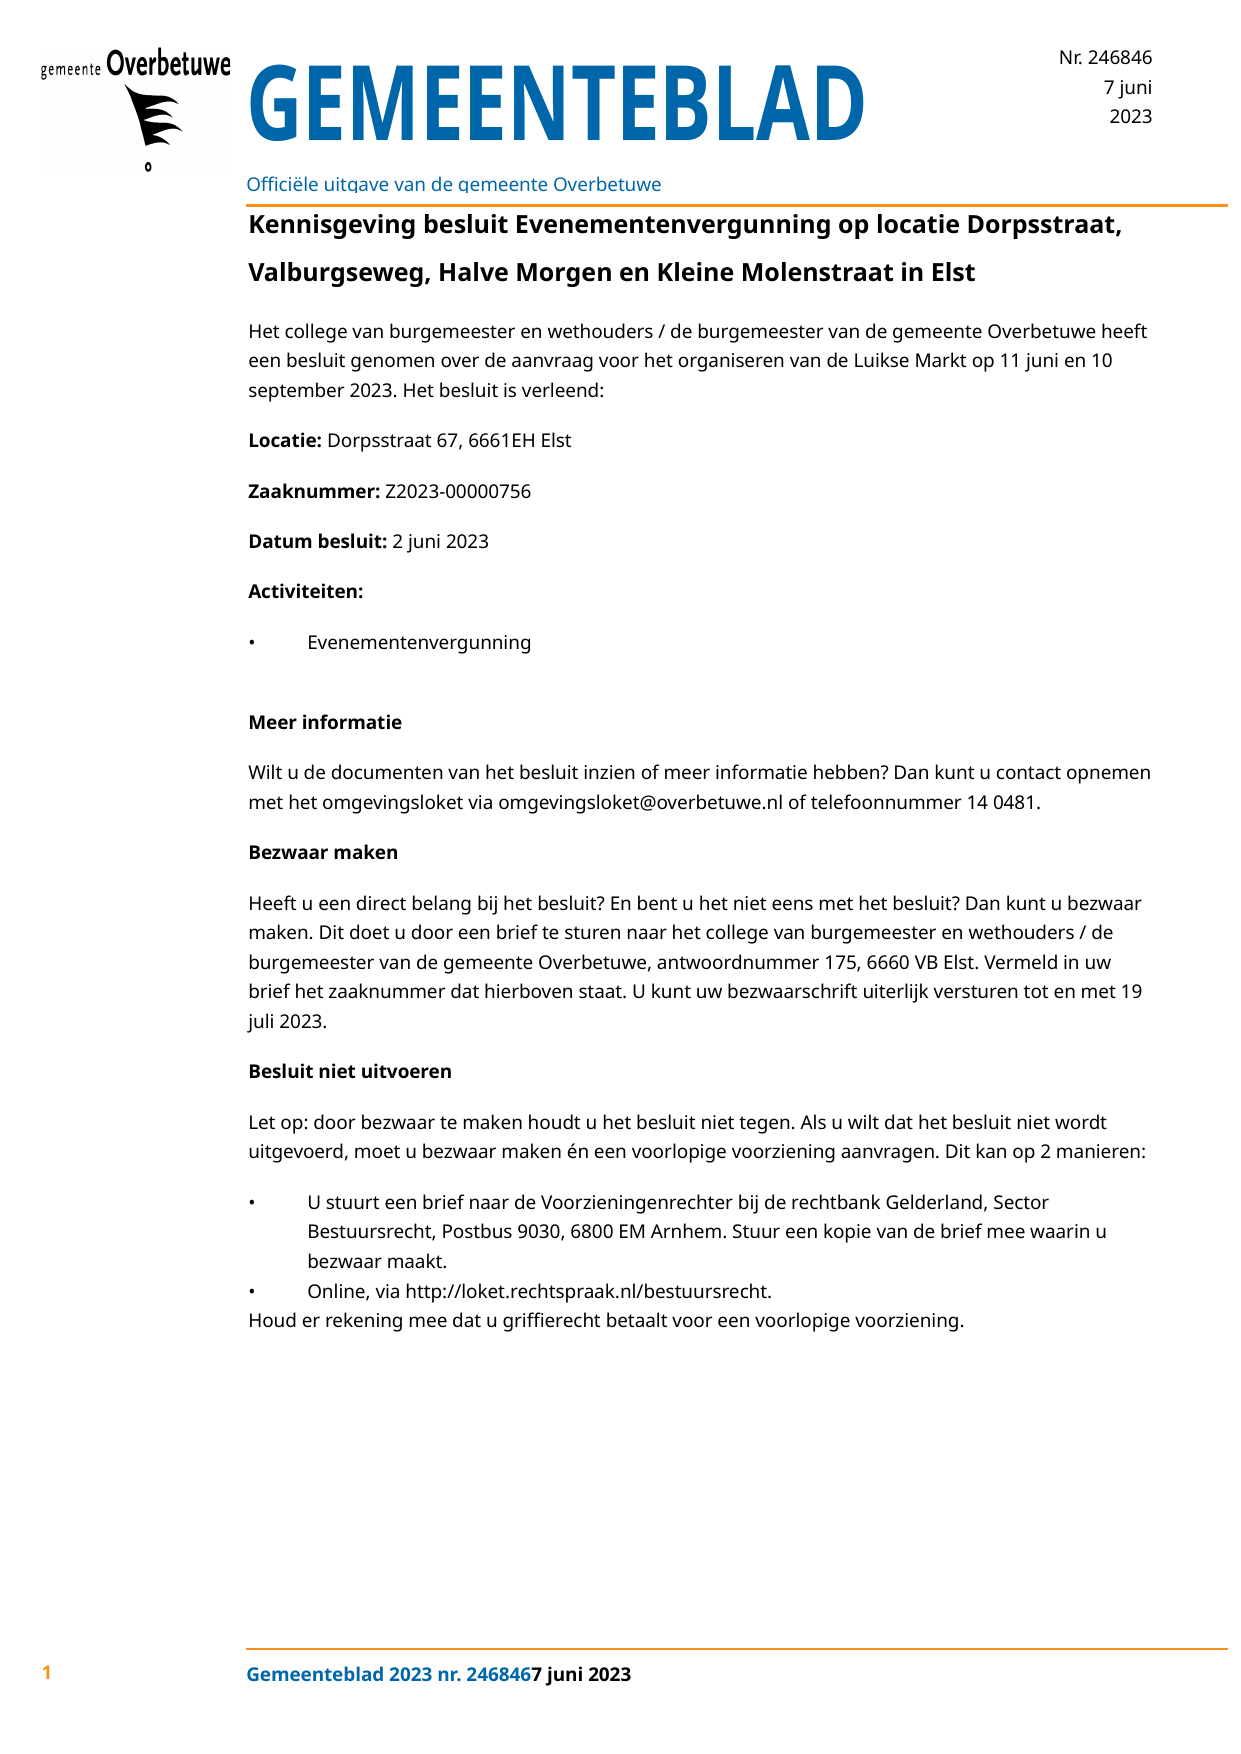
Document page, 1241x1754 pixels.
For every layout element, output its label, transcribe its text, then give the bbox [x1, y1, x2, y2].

text Kennisgeving besluit Evenementenvergunning op locatie Dorpsstraat, Valburgseweg, Halve Morgen en Kleine Molenstraat in Elst [248, 207, 1152, 288]
list Online, via http://loket.rechtspraak.nl/bestuursrecht. [248, 1278, 1152, 1304]
text Houd er rekening mee dat u griffierecht betaalt voor een voorlopige voorziening. [248, 1307, 1152, 1333]
text Heeft u een direct belang bij het besluit? En bent u het niet eens met het besluit? Dan kunt u bezwaar maken. Dit doet u door een brief te sturen naar het college van burgemeester en wethouders / de burgemeester van de gemeente Overbetuwe, antwoordnummer 175, 6660 VB Elst. Vermeld in uw brief het zaaknummer dat hierboven staat. U kunt uw bezwaarschrift uiterlijk versturen tot en met 19 juli 2023. [248, 890, 1152, 1034]
picture [41, 47, 231, 172]
text Zaaknummer: Z2023-00000756 [248, 478, 1152, 504]
text Het college van burgemeester en wethouders / de burgemeester van de gemeente Overbetuwe heeft een besluit genomen over de aanvraag voor het organiseren van de Luikse Markt op 11 juni en 10 september 2023. Het besluit is verleend: [248, 318, 1152, 403]
text Locatie: Dorpsstraat 67, 6661EH Elst [248, 427, 1152, 453]
text Besluit niet uitvoeren [248, 1059, 1152, 1084]
text Let op: door bezwaar te maken houdt u het besluit niet tegen. Als u wilt dat het besluit niet wordt uitgevoerd, moet u bezwaar maken én een voorlopige voorziening aanvragen. Dit kan op 2 manieren: [248, 1109, 1152, 1164]
text Datum besluit: 2 juni 2023 [248, 528, 1152, 554]
text Activiteiten: [248, 579, 1152, 604]
text Wilt u de documenten van het besluit inzien of meer informatie hebben? Dan kunt u contact opnemen met het omgevingsloket via omgevingsloket@overbetuwe.nl of telefoonnummer 14 0481. [248, 759, 1152, 815]
list U stuurt een brief naar de Voorzieningenrechter bij de rechtbank Gelderland, Sector Bestuursrecht, Postbus 9030, 6800 EM Arnhem. Stuur een kopie van de brief mee waarin u bezwaar maakt. [248, 1189, 1152, 1274]
text Bezwaar maken [248, 839, 1152, 865]
list Evenementenvergunning [248, 629, 1152, 655]
text Meer informatie [248, 709, 1152, 735]
